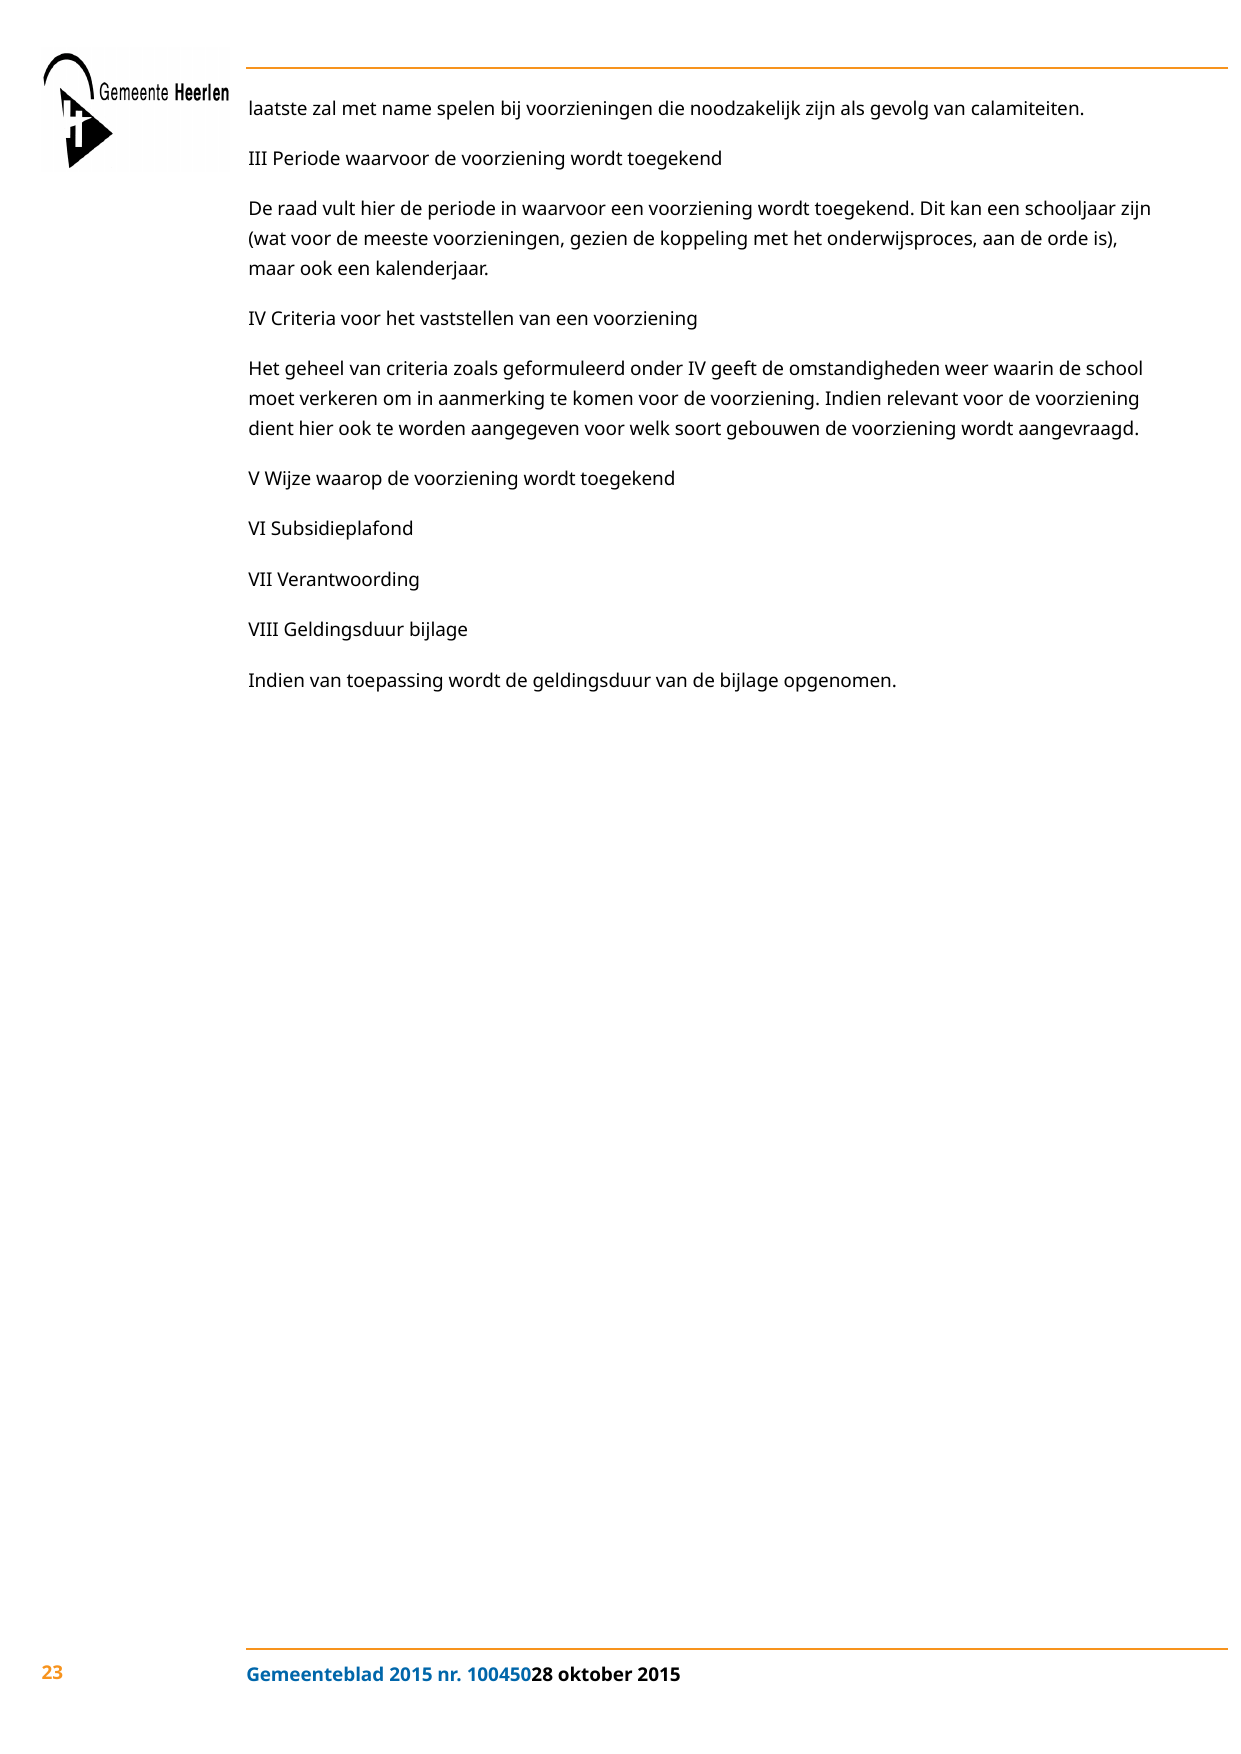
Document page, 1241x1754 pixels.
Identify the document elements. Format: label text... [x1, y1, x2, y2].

text VIII Geldingsduur bijlage [248, 616, 1152, 642]
text De raad vult hier de periode in waarvoor een voorziening wordt toegekend. Dit kan een schooljaar zijn (wat voor de meeste voorzieningen, gezien de koppeling met het onderwijsproces, aan de orde is), maar ook een kalenderjaar. [248, 196, 1152, 281]
text VI Subsidieplafond [248, 516, 1152, 541]
text Indien van toepassing wordt de geldingsduur van de bijlage opgenomen. [248, 667, 1152, 693]
text Het geheel van criteria zoals geformuleerd onder IV geeft de omstandigheden weer waarin de school moet verkeren om in aanmerking te komen voor de voorziening. Indien relevant voor de voorziening dient hier ook te worden aangegeven voor welk soort gebouwen de voorziening wordt aangevraagd. [248, 356, 1152, 441]
text IV Criteria voor het vaststellen van een voorziening [248, 305, 1152, 331]
text III Periode waarvoor de voorziening wordt toegekend [248, 145, 1152, 171]
text V Wijze waarop de voorziening wordt toegekend [248, 465, 1152, 491]
picture [41, 47, 231, 172]
text VII Verantwoording [248, 566, 1152, 592]
text laatste zal met name spelen bij voorzieningen die noodzakelijk zijn als gevolg van calamiteiten. [248, 95, 1152, 121]
